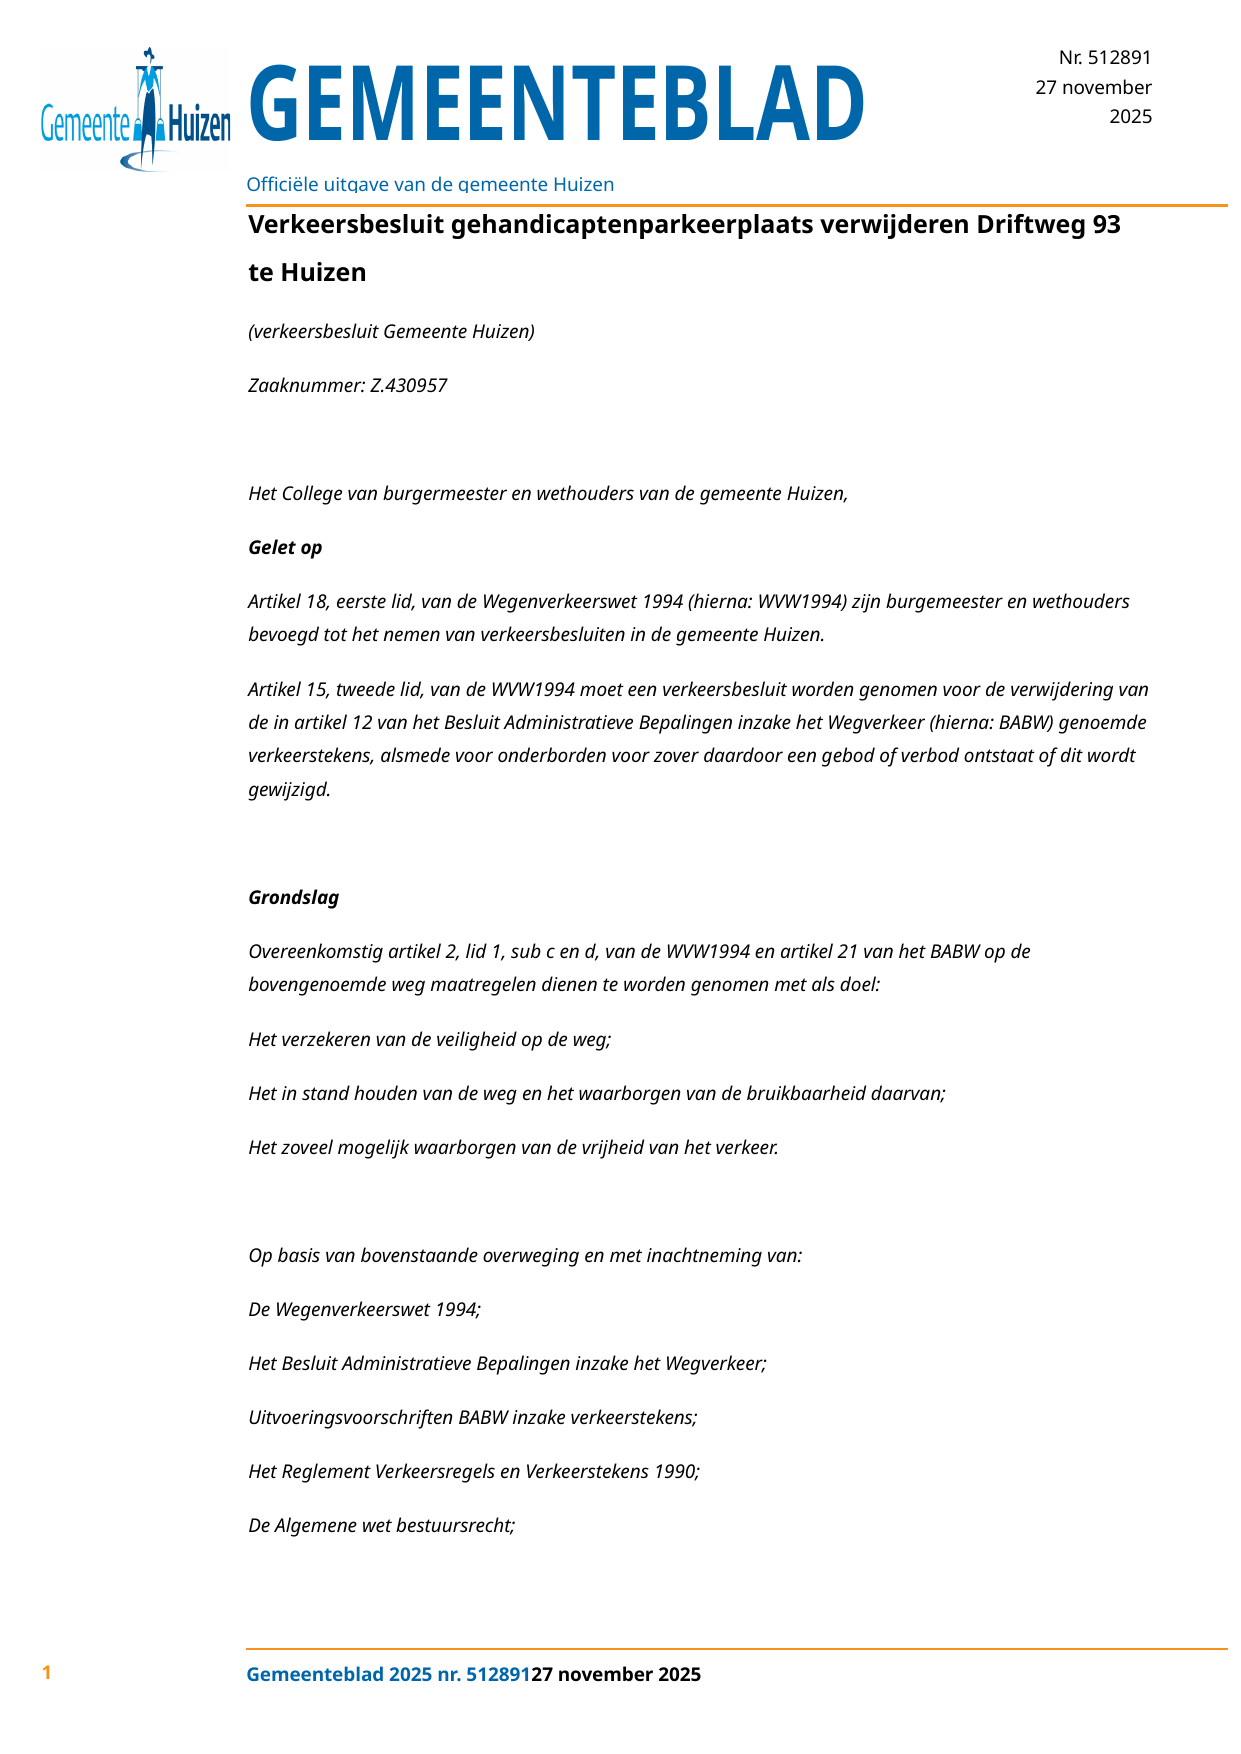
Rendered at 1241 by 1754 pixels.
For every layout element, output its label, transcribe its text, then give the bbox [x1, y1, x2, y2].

text Op basis van bovenstaande overweging en met inachtneming van: [248, 1242, 1152, 1268]
text Gelet op [248, 534, 1152, 560]
picture [41, 47, 231, 172]
text Het College van burgermeester en wethouders van de gemeente Huizen, [248, 480, 1152, 506]
text Overeenkomstig artikel 2, lid 1, sub c en d, van de WVW1994 en artikel 21 van het BABW op de bovengenoemde weg maatregelen dienen te worden genomen met als doel: [248, 938, 1152, 997]
text Verkeersbesluit gehandicaptenparkeerplaats verwijderen Driftweg 93 te Huizen [248, 207, 1152, 288]
text Het in stand houden van de weg en het waarborgen van de bruikbaarheid daarvan; [248, 1080, 1152, 1106]
text De Algemene wet bestuursrecht; [248, 1512, 1152, 1538]
text De Wegenverkeerswet 1994; [248, 1296, 1152, 1322]
text Artikel 18, eerste lid, van de Wegenverkeerswet 1994 (hierna: WVW1994) zijn burgemeester en wethouders bevoegd tot het nemen van verkeersbesluiten in de gemeente Huizen. [248, 588, 1152, 647]
text Het Besluit Administratieve Bepalingen inzake het Wegverkeer; [248, 1350, 1152, 1376]
text Grondslag [248, 884, 1152, 910]
text (verkeersbesluit Gemeente Huizen) [248, 318, 1152, 344]
text Het Reglement Verkeersregels en Verkeerstekens 1990; [248, 1458, 1152, 1484]
text Het zoveel mogelijk waarborgen van de vrijheid van het verkeer. [248, 1134, 1152, 1159]
text Uitvoeringsvoorschriften BABW inzake verkeerstekens; [248, 1404, 1152, 1430]
text Artikel 15, tweede lid, van de WVW1994 moet een verkeersbesluit worden genomen voor de verwijdering van de in artikel 12 van het Besluit Administratieve Bepalingen inzake het Wegverkeer (hierna: BABW) genoemde verkeerstekens, alsmede voor onderborden voor zover daardoor een gebod of verbod ontstaat of dit wordt gewijzigd. [248, 676, 1152, 802]
text Het verzekeren van de veiligheid op de weg; [248, 1026, 1152, 1051]
text Zaaknummer: Z.430957 [248, 372, 1152, 398]
